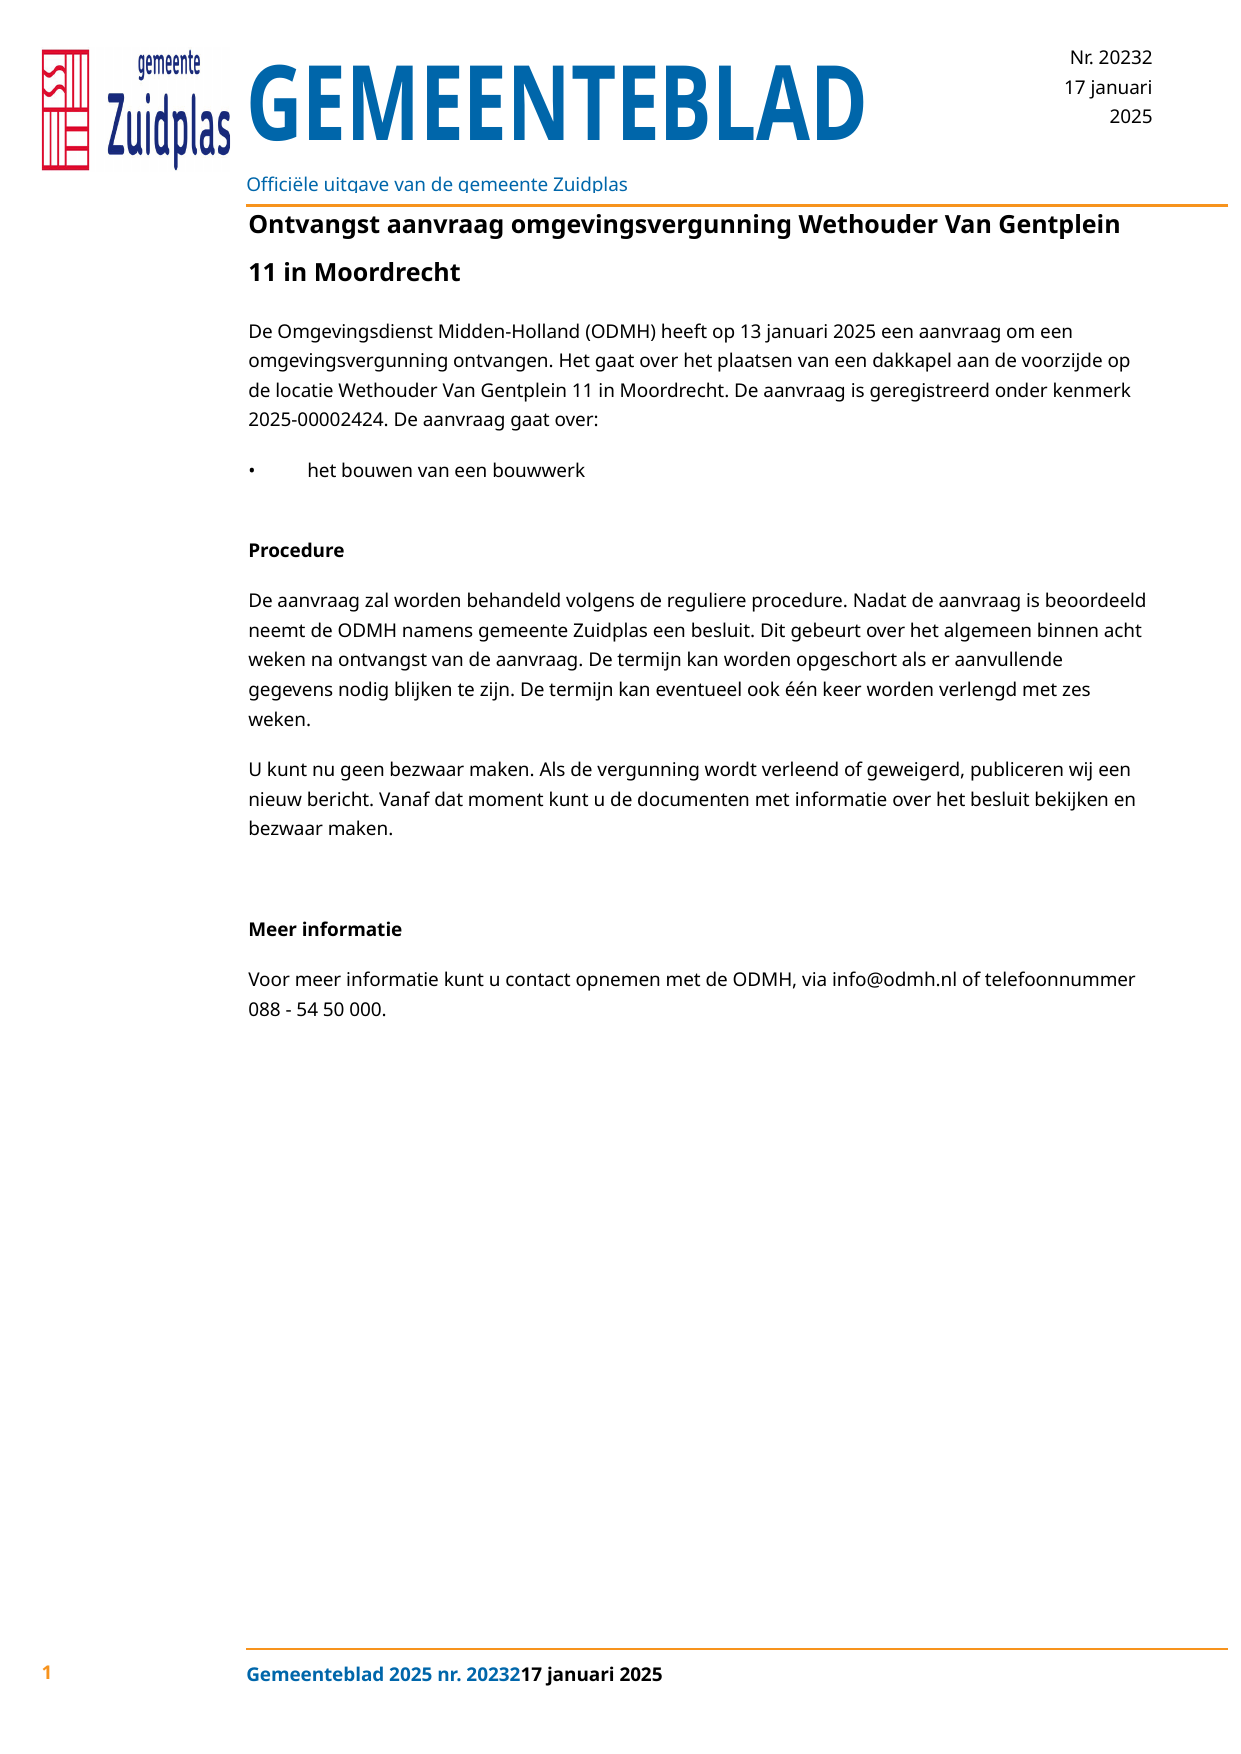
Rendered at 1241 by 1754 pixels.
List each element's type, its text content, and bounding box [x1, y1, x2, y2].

text De aanvraag zal worden behandeld volgens de reguliere procedure. Nadat de aanvraag is beoordeeld neemt de ODMH namens gemeente Zuidplas een besluit. Dit gebeurt over het algemeen binnen acht weken na ontvangst van de aanvraag. De termijn kan worden opgeschort als er aanvullende gegevens nodig blijken te zijn. De termijn kan eventueel ook één keer worden verlengd met zes weken. [248, 587, 1152, 732]
list het bouwen van een bouwwerk [248, 457, 1152, 483]
text De Omgevingsdienst Midden-Holland (ODMH) heeft op 13 januari 2025 een aanvraag om een omgevingsvergunning ontvangen. Het gaat over het plaatsen van een dakkapel aan de voorzijde op de locatie Wethouder Van Gentplein 11 in Moordrecht. De aanvraag is geregistreerd onder kenmerk 2025-00002424. De aanvraag gaat over: [248, 318, 1152, 432]
text Procedure [248, 537, 1152, 563]
text U kunt nu geen bezwaar maken. Als de vergunning wordt verleend of geweigerd, publiceren wij een nieuw bericht. Vanaf dat moment kunt u de documenten met informatie over het besluit bekijken en bezwaar maken. [248, 756, 1152, 841]
text Ontvangst aanvraag omgevingsvergunning Wethouder Van Gentplein 11 in Moordrecht [248, 207, 1152, 288]
text Meer informatie [248, 916, 1152, 942]
text Voor meer informatie kunt u contact opnemen met de ODMH, via info@odmh.nl of telefoonnummer 088 - 54 50 000. [248, 967, 1152, 1022]
picture [41, 47, 231, 172]
